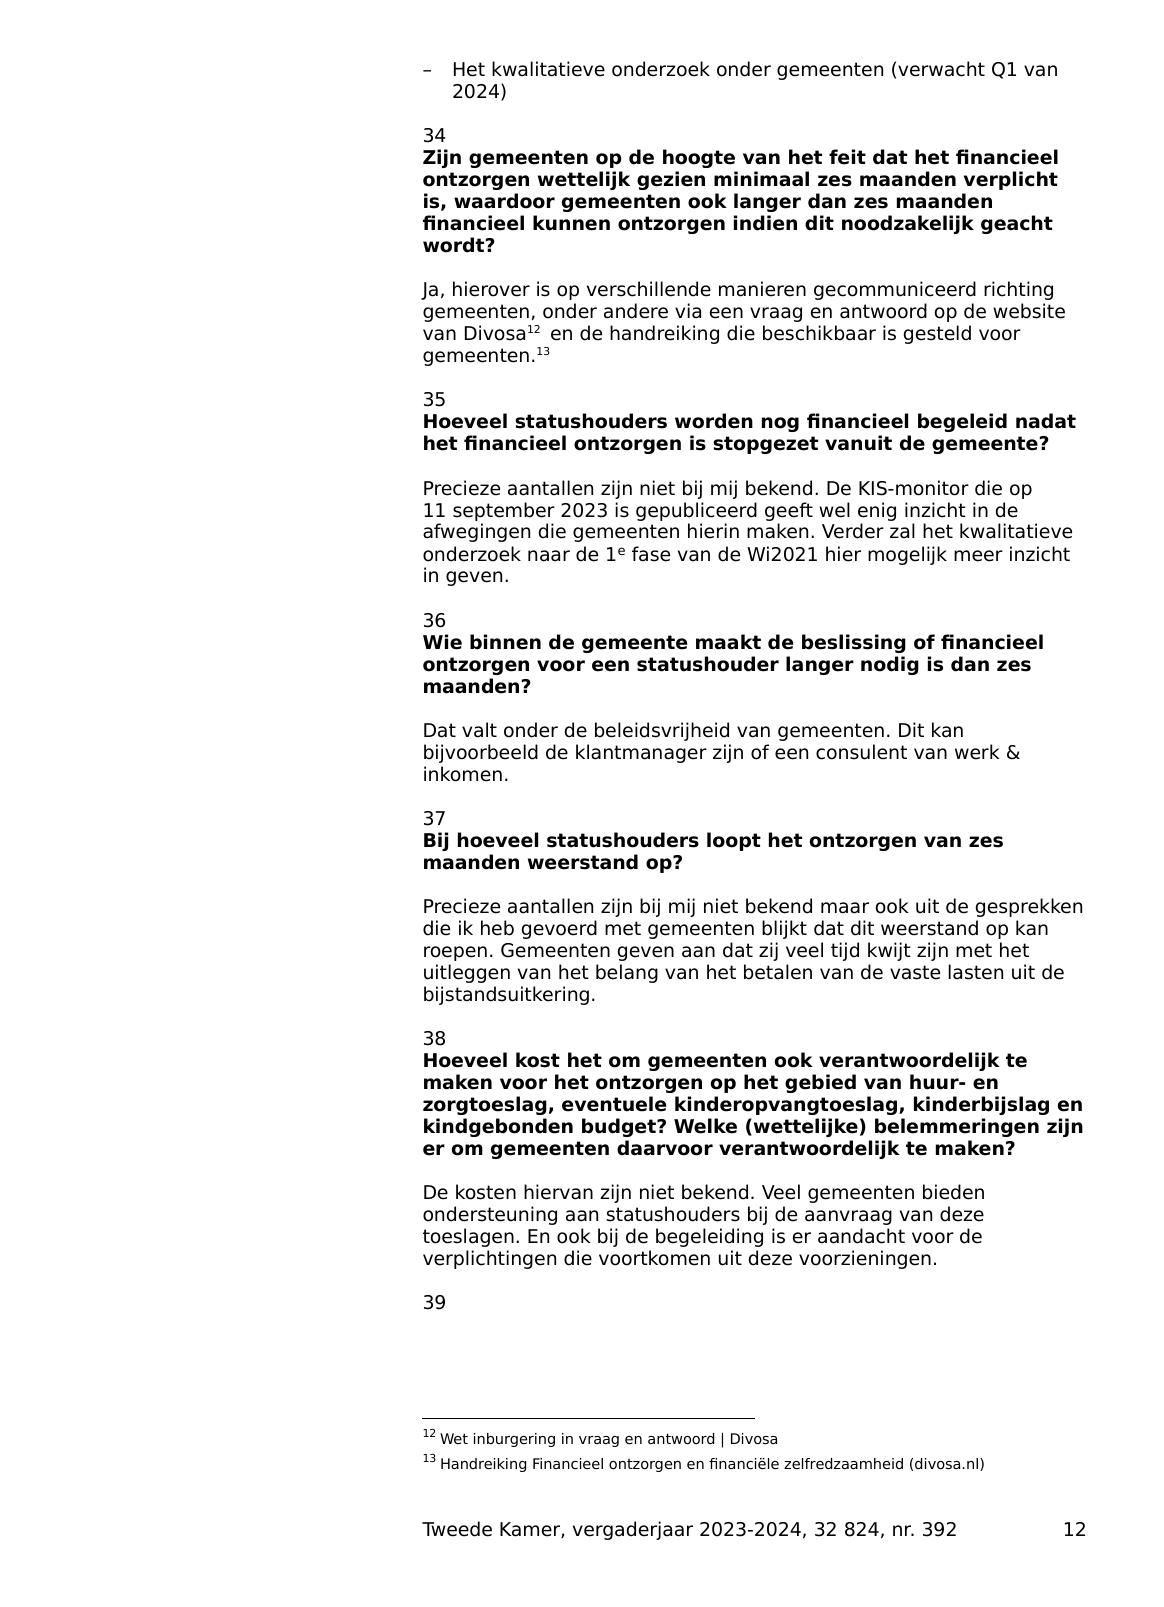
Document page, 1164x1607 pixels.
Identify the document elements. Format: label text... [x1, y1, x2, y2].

text 38 [422, 1028, 1087, 1050]
text 35 [422, 389, 1087, 411]
text 39 [422, 1292, 1087, 1314]
text Dat valt onder de beleidsvrijheid van gemeenten. Dit kan bijvoorbeeld de klantmanager zijn of een consulent van werk & inkomen. [422, 720, 1087, 786]
text Ja, hierover is op verschillende manieren gecommuniceerd richting gemeenten, onder andere via een vraag en antwoord op de website van Divosa en de handreiking die beschikbaar is gesteld voor gemeenten. [422, 279, 1087, 367]
text Zijn gemeenten op de hoogte van het feit dat het financieel ontzorgen wettelijk gezien minimaal zes maanden verplicht is, waardoor gemeenten ook langer dan zes maanden financieel kunnen ontzorgen indien dit noodzakelijk geacht wordt? [422, 147, 1087, 257]
text Bij hoeveel statushouders loopt het ontzorgen van zes maanden weerstand op? [422, 830, 1087, 874]
text Hoeveel kost het om gemeenten ook verantwoordelijk te maken voor het ontzorgen op het gebied van huur- en zorgtoeslag, eventuele kinderopvangtoeslag, kinderbijslag en kindgebonden budget? Welke (wettelijke) belemmeringen zijn er om gemeenten daarvoor verantwoordelijk te maken? [422, 1050, 1087, 1160]
text De kosten hiervan zijn niet bekend. Veel gemeenten bieden ondersteuning aan statushouders bij de aanvraag van deze toeslagen. En ook bij de begeleiding is er aandacht voor de verplichtingen die voortkomen uit deze voorzieningen. [422, 1182, 1087, 1270]
text Wie binnen de gemeente maakt de beslissing of financieel ontzorgen voor een statushouder langer nodig is dan zes maanden? [422, 632, 1087, 697]
text 34 [422, 125, 1087, 147]
text – Het kwalitatieve onderzoek onder gemeenten (verwacht Q1 van 2024) [422, 59, 1087, 103]
text Handreiking Financieel ontzorgen en financiële zelfredzaamheid (divosa.nl) [422, 1452, 1087, 1474]
text 36 [422, 609, 1087, 632]
text Wet inburgering in vraag en antwoord | Divosa [422, 1427, 1087, 1449]
text Precieze aantallen zijn bij mij niet bekend maar ook uit de gesprekken die ik heb gevoerd met gemeenten blijkt dat dit weerstand op kan roepen. Gemeenten geven aan dat zij veel tijd kwijt zijn met het uitleggen van het belang van het betalen van de vaste lasten uit de bijstandsuitkering. [422, 896, 1087, 1006]
text Hoeveel statushouders worden nog financieel begeleid nadat het financieel ontzorgen is stopgezet vanuit de gemeente? [422, 411, 1087, 455]
text Precieze aantallen zijn niet bij mij bekend. De KIS-monitor die op 11 september 2023 is gepubliceerd geeft wel enig inzicht in de afwegingen die gemeenten hierin maken. Verder zal het kwalitatieve onderzoek naar de 1e fase van de Wi2021 hier mogelijk meer inzicht in geven. [422, 477, 1087, 587]
text 37 [422, 808, 1087, 830]
